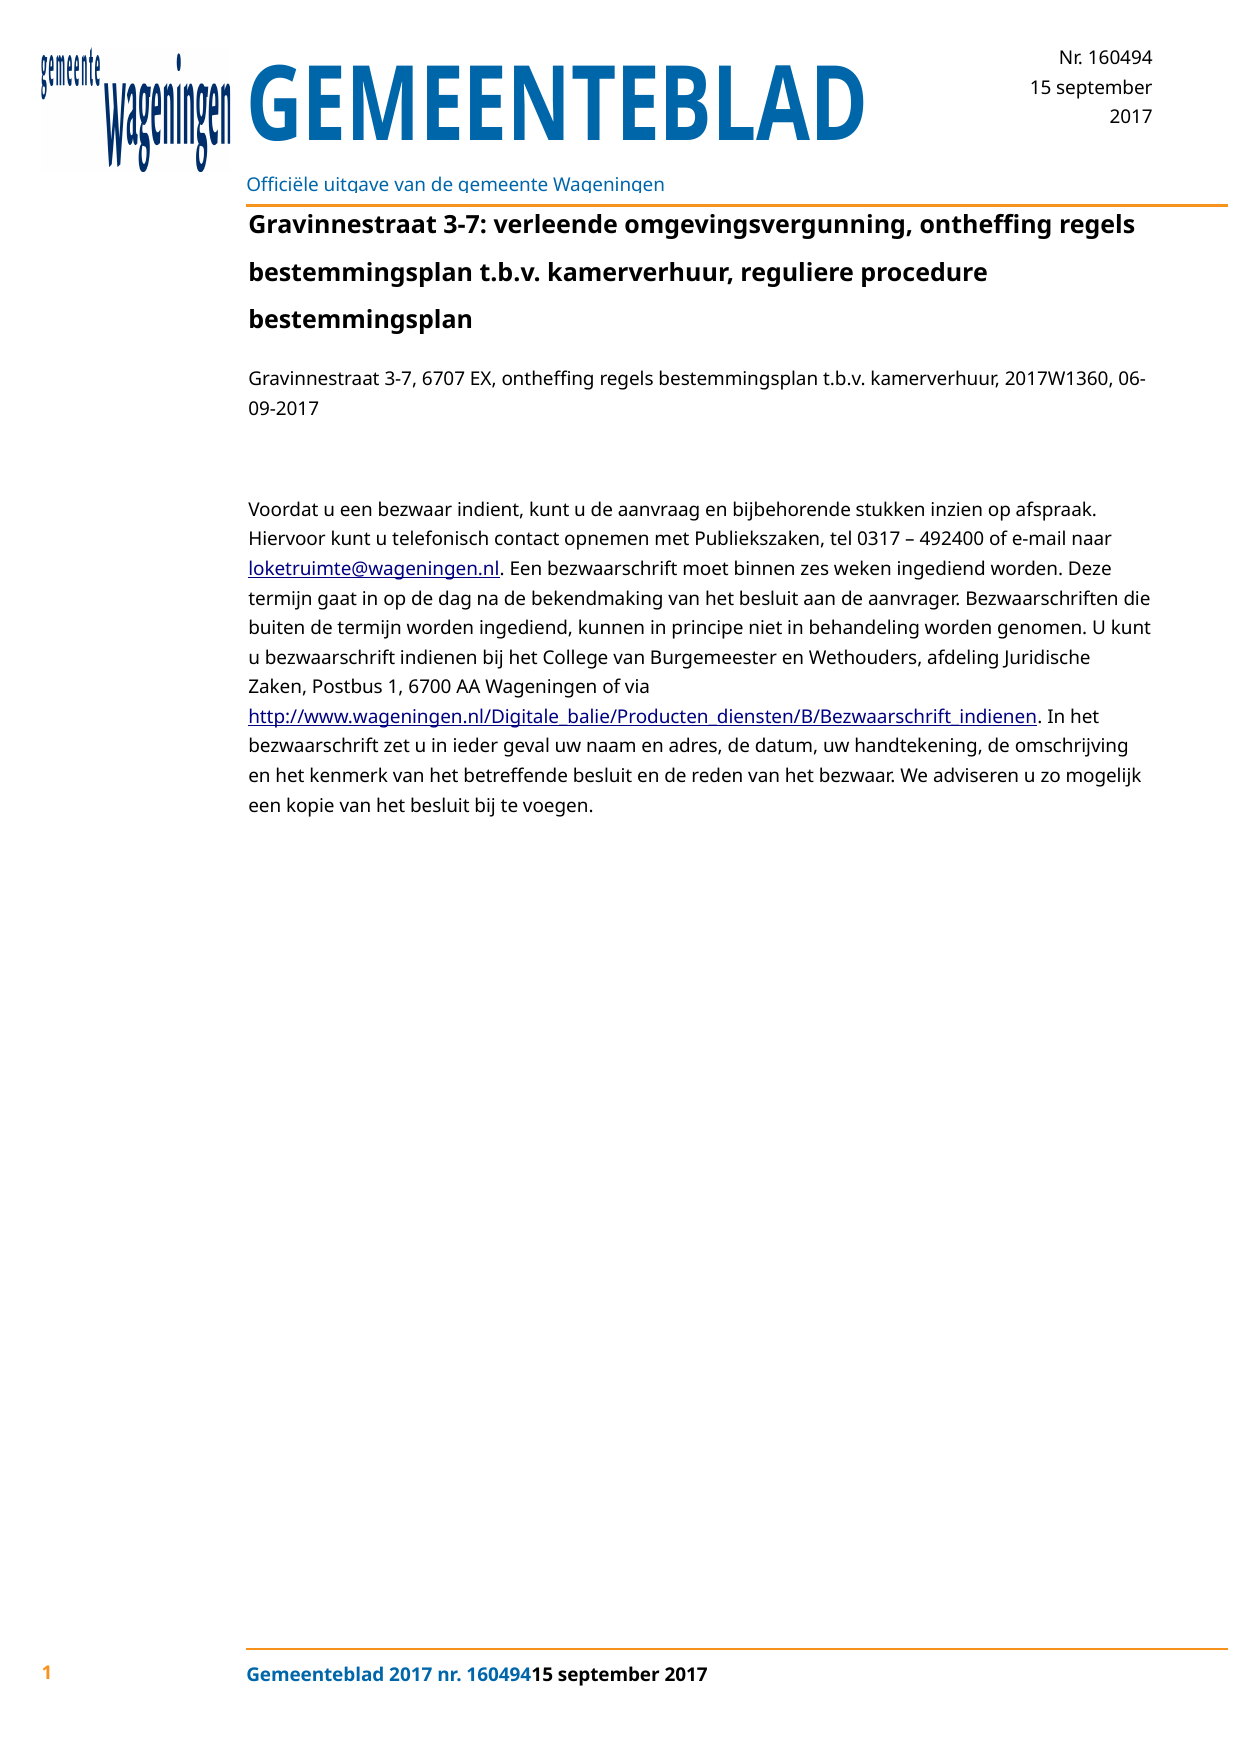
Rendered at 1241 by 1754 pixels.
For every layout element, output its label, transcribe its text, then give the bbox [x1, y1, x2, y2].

text Voordat u een bezwaar indient, kunt u de aanvraag en bijbehorende stukken inzien op afspraak. Hiervoor kunt u telefonisch contact opnemen met Publiekszaken, tel 0317 – 492400 of e-mail naar loketruimte@wageningen.nl. Een bezwaarschrift moet binnen zes weken ingediend worden. Deze termijn gaat in op de dag na de bekendmaking van het besluit aan de aanvrager. Bezwaarschriften die buiten de termijn worden ingediend, kunnen in principe niet in behandeling worden genomen. U kunt u bezwaarschrift indienen bij het College van Burgemeester en Wethouders, afdeling Juridische Zaken, Postbus 1, 6700 AA Wageningen of via http://www.wageningen.nl/Digitale_balie/Producten_diensten/B/Bezwaarschrift_indienen. In het bezwaarschrift zet u in ieder geval uw naam en adres, de datum, uw handtekening, de omschrijving en het kenmerk van het betreffende besluit en de reden van het bezwaar. We adviseren u zo mogelijk een kopie van het besluit bij te voegen. [248, 496, 1152, 817]
text Gravinnestraat 3-7: verleende omgevingsvergunning, ontheffing regels bestemmingsplan t.b.v. kamerverhuur, reguliere procedure bestemmingsplan [248, 207, 1152, 336]
text Gravinnestraat 3-7, 6707 EX, ontheffing regels bestemmingsplan t.b.v. kamerverhuur, 2017W1360, 06-09-2017 [248, 366, 1152, 421]
picture [41, 47, 231, 172]
